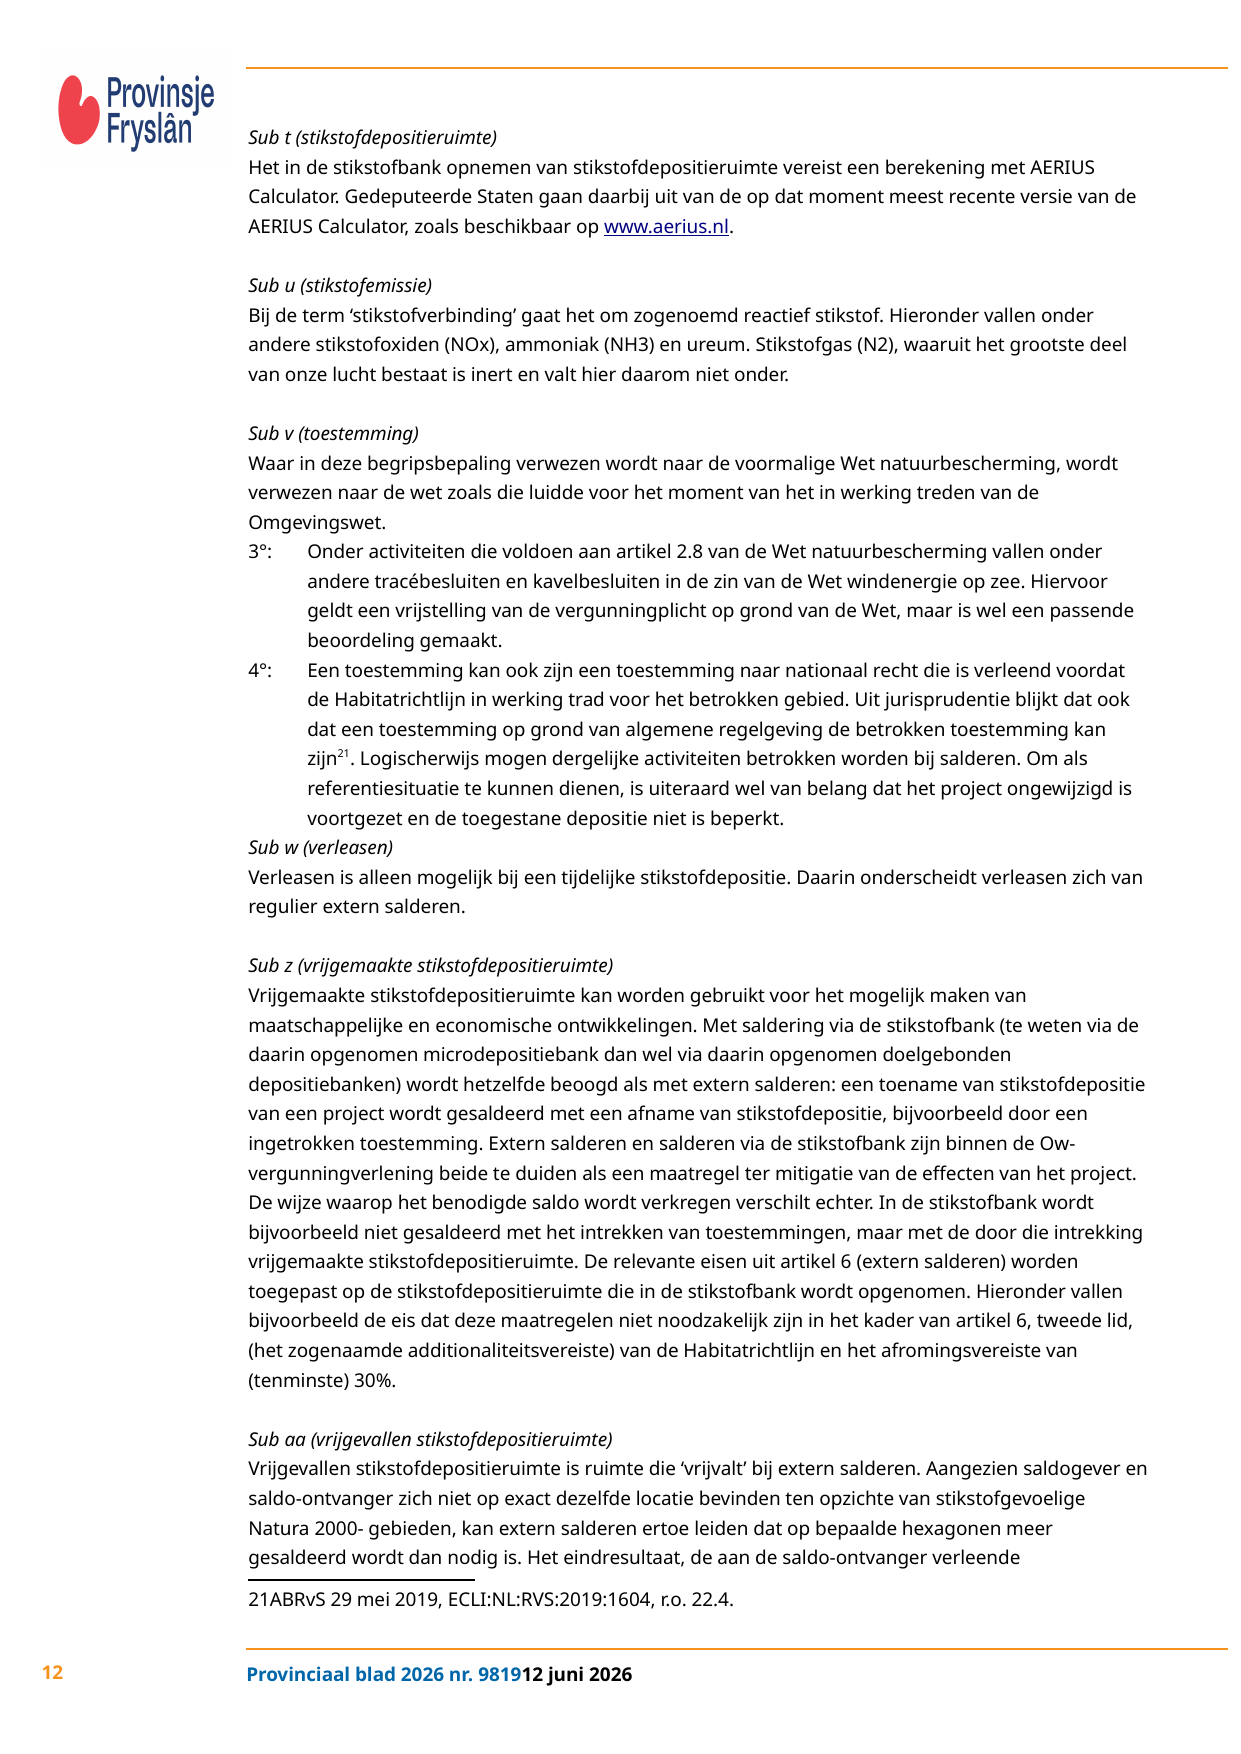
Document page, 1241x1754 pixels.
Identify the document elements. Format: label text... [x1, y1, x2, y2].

list ABRvS 29 mei 2019, ECLI:NL:RVS:2019:1604, r.o. 22.4. [248, 1586, 1152, 1612]
text Sub v (toestemming) [248, 420, 1152, 446]
text Vrijgevallen stikstofdepositieruimte is ruimte die ‘vrijvalt’ bij extern salderen. Aangezien saldogever en saldo-ontvanger zich niet op exact dezelfde locatie bevinden ten opzichte van stikstofgevoelige Natura 2000- gebieden, kan extern salderen ertoe leiden dat op bepaalde hexagonen meer gesaldeerd wordt dan nodig is. Het eindresultaat, de aan de saldo-ontvanger verleende [248, 1456, 1152, 1570]
text Sub z (vrijgemaakte stikstofdepositieruimte) [248, 953, 1152, 978]
text Sub w (verleasen) [248, 834, 1152, 860]
list Een toestemming kan ook zijn een toestemming naar nationaal recht die is verleend voordat de Habitatrichtlijn in werking trad voor het betrokken gebied. Uit jurisprudentie blijkt dat ook dat een toestemming op grond van algemene regelgeving de betrokken toestemming kan zijn. Logischerwijs mogen dergelijke activiteiten betrokken worden bij salderen. Om als referentiesituatie te kunnen dienen, is uiteraard wel van belang dat het project ongewijzigd is voortgezet en de toegestane depositie niet is beperkt. [248, 657, 1152, 831]
text Sub u (stikstofemissie) [248, 272, 1152, 298]
text Verleasen is alleen mogelijk bij een tijdelijke stikstofdepositie. Daarin onderscheidt verleasen zich van regulier extern salderen. [248, 864, 1152, 919]
text Sub t (stikstofdepositieruimte) [248, 124, 1152, 150]
picture [41, 47, 231, 172]
text Het in de stikstofbank opnemen van stikstofdepositieruimte vereist een berekening met AERIUS Calculator. Gedeputeerde Staten gaan daarbij uit van de op dat moment meest recente versie van de AERIUS Calculator, zoals beschikbaar op www.aerius.nl. [248, 154, 1152, 239]
list Onder activiteiten die voldoen aan artikel 2.8 van de Wet natuurbescherming vallen onder andere tracébesluiten en kavelbesluiten in de zin van de Wet windenergie op zee. Hiervoor geldt een vrijstelling van de vergunningplicht op grond van de Wet, maar is wel een passende beoordeling gemaakt. [248, 538, 1152, 653]
text Waar in deze begripsbepaling verwezen wordt naar de voormalige Wet natuurbescherming, wordt verwezen naar de wet zoals die luidde voor het moment van het in werking treden van de Omgevingswet. [248, 450, 1152, 535]
text Sub aa (vrijgevallen stikstofdepositieruimte) [248, 1426, 1152, 1452]
text Bij de term ‘stikstofverbinding’ gaat het om zogenoemd reactief stikstof. Hieronder vallen onder andere stikstofoxiden (NOx), ammoniak (NH3) en ureum. Stikstofgas (N2), waaruit het grootste deel van onze lucht bestaat is inert en valt hier daarom niet onder. [248, 302, 1152, 387]
text Vrijgemaakte stikstofdepositieruimte kan worden gebruikt voor het mogelijk maken van maatschappelijke en economische ontwikkelingen. Met saldering via de stikstofbank (te weten via de daarin opgenomen microdepositiebank dan wel via daarin opgenomen doelgebonden depositiebanken) wordt hetzelfde beoogd als met extern salderen: een toename van stikstofdepositie van een project wordt gesaldeerd met een afname van stikstofdepositie, bijvoorbeeld door een ingetrokken toestemming. Extern salderen en salderen via de stikstofbank zijn binnen de Ow-vergunningverlening beide te duiden als een maatregel ter mitigatie van de effecten van het project. De wijze waarop het benodigde saldo wordt verkregen verschilt echter. In de stikstofbank wordt bijvoorbeeld niet gesaldeerd met het intrekken van toestemmingen, maar met de door die intrekking vrijgemaakte stikstofdepositieruimte. De relevante eisen uit artikel 6 (extern salderen) worden toegepast op de stikstofdepositieruimte die in de stikstofbank wordt opgenomen. Hieronder vallen bijvoorbeeld de eis dat deze maatregelen niet noodzakelijk zijn in het kader van artikel 6, tweede lid, (het zogenaamde additionaliteitsvereiste) van de Habitatrichtlijn en het afromingsvereiste van (tenminste) 30%. [248, 982, 1152, 1393]
